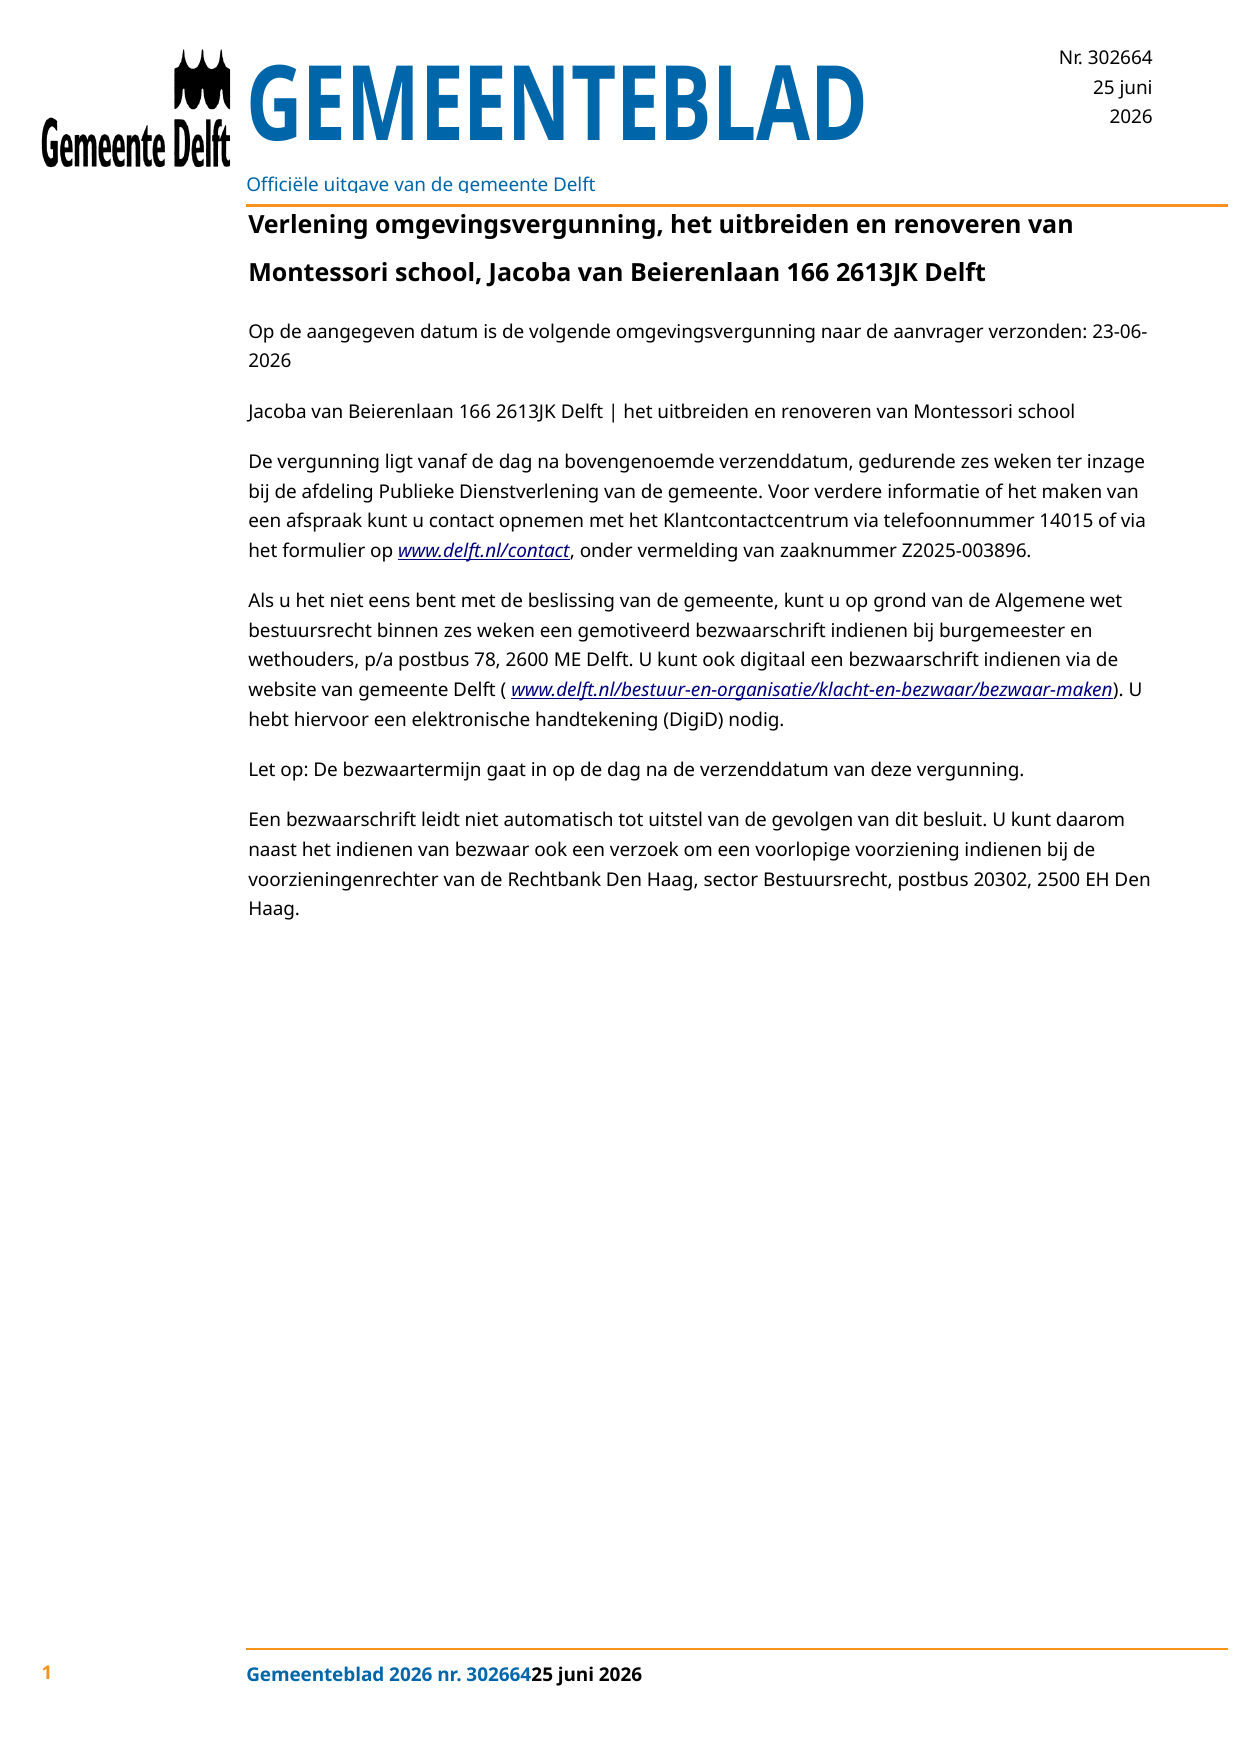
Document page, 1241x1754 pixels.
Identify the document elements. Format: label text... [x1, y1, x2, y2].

text Een bezwaarschrift leidt niet automatisch tot uitstel van de gevolgen van dit besluit. U kunt daarom naast het indienen van bezwaar ook een verzoek om een voorlopige voorziening indienen bij de voorzieningenrechter van de Rechtbank Den Haag, sector Bestuursrecht, postbus 20302, 2500 EH Den Haag. [248, 807, 1152, 921]
text Op de aangegeven datum is de volgende omgevingsvergunning naar de aanvrager verzonden: 23-06-2026 [248, 318, 1152, 373]
text Jacoba van Beierenlaan 166 2613JK Delft | het uitbreiden en renoveren van Montessori school [248, 398, 1152, 424]
text Let op: De bezwaartermijn gaat in op de dag na de verzenddatum van deze vergunning. [248, 756, 1152, 782]
text Verlening omgevingsvergunning, het uitbreiden en renoveren van Montessori school, Jacoba van Beierenlaan 166 2613JK Delft [248, 207, 1152, 288]
picture [41, 47, 231, 172]
text Als u het niet eens bent met de beslissing van de gemeente, kunt u op grond van de Algemene wet bestuursrecht binnen zes weken een gemotiveerd bezwaarschrift indienen bij burgemeester en wethouders, p/a postbus 78, 2600 ME Delft. U kunt ook digitaal een bezwaarschrift indienen via de website van gemeente Delft ( www.delft.nl/bestuur-en-organisatie/klacht-en-bezwaar/bezwaar-maken). U hebt hiervoor een elektronische handtekening (DigiD) nodig. [248, 587, 1152, 732]
text De vergunning ligt vanaf de dag na bovengenoemde verzenddatum, gedurende zes weken ter inzage bij de afdeling Publieke Dienstverlening van de gemeente. Voor verdere informatie of het maken van een afspraak kunt u contact opnemen met het Klantcontactcentrum via telefoonnummer 14015 of via het formulier op www.delft.nl/contact, onder vermelding van zaaknummer Z2025-003896. [248, 448, 1152, 563]
